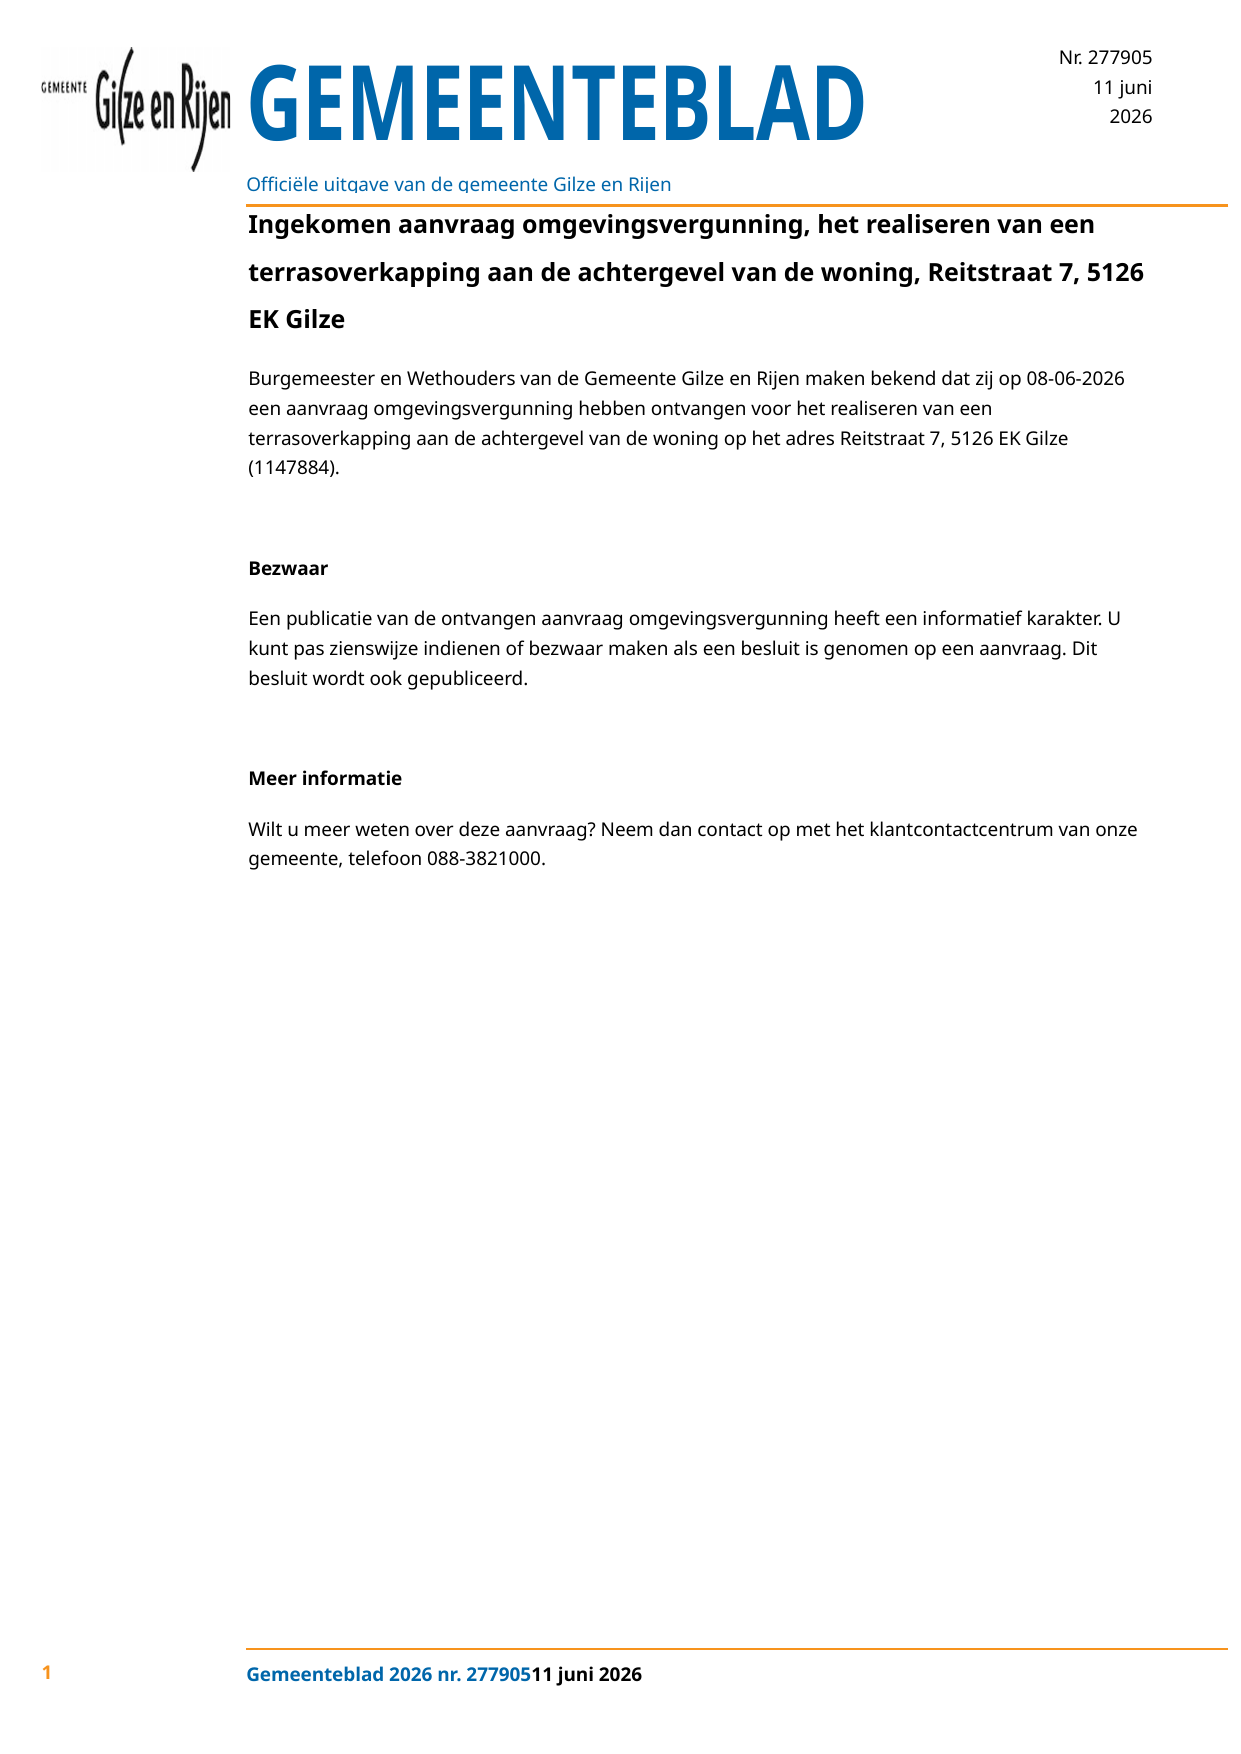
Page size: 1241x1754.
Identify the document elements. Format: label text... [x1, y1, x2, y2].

text Een publicatie van de ontvangen aanvraag omgevingsvergunning heeft een informatief karakter. U kunt pas zienswijze indienen of bezwaar maken als een besluit is genomen op een aanvraag. Dit besluit wordt ook gepubliceerd. [248, 606, 1152, 690]
text Bezwaar [248, 555, 1152, 581]
picture [41, 47, 231, 172]
text Ingekomen aanvraag omgevingsvergunning, het realiseren van een terrasoverkapping aan de achtergevel van de woning, Reitstraat 7, 5126 EK Gilze [248, 207, 1152, 336]
text Wilt u meer weten over deze aanvraag? Neem dan contact op met het klantcontactcentrum van onze gemeente, telefoon 088-3821000. [248, 816, 1152, 871]
text Burgemeester en Wethouders van de Gemeente Gilze en Rijen maken bekend dat zij op 08-06-2026 een aanvraag omgevingsvergunning hebben ontvangen voor het realiseren van een terrasoverkapping aan de achtergevel van de woning op het adres Reitstraat 7, 5126 EK Gilze (1147884). [248, 366, 1152, 480]
text Meer informatie [248, 766, 1152, 791]
